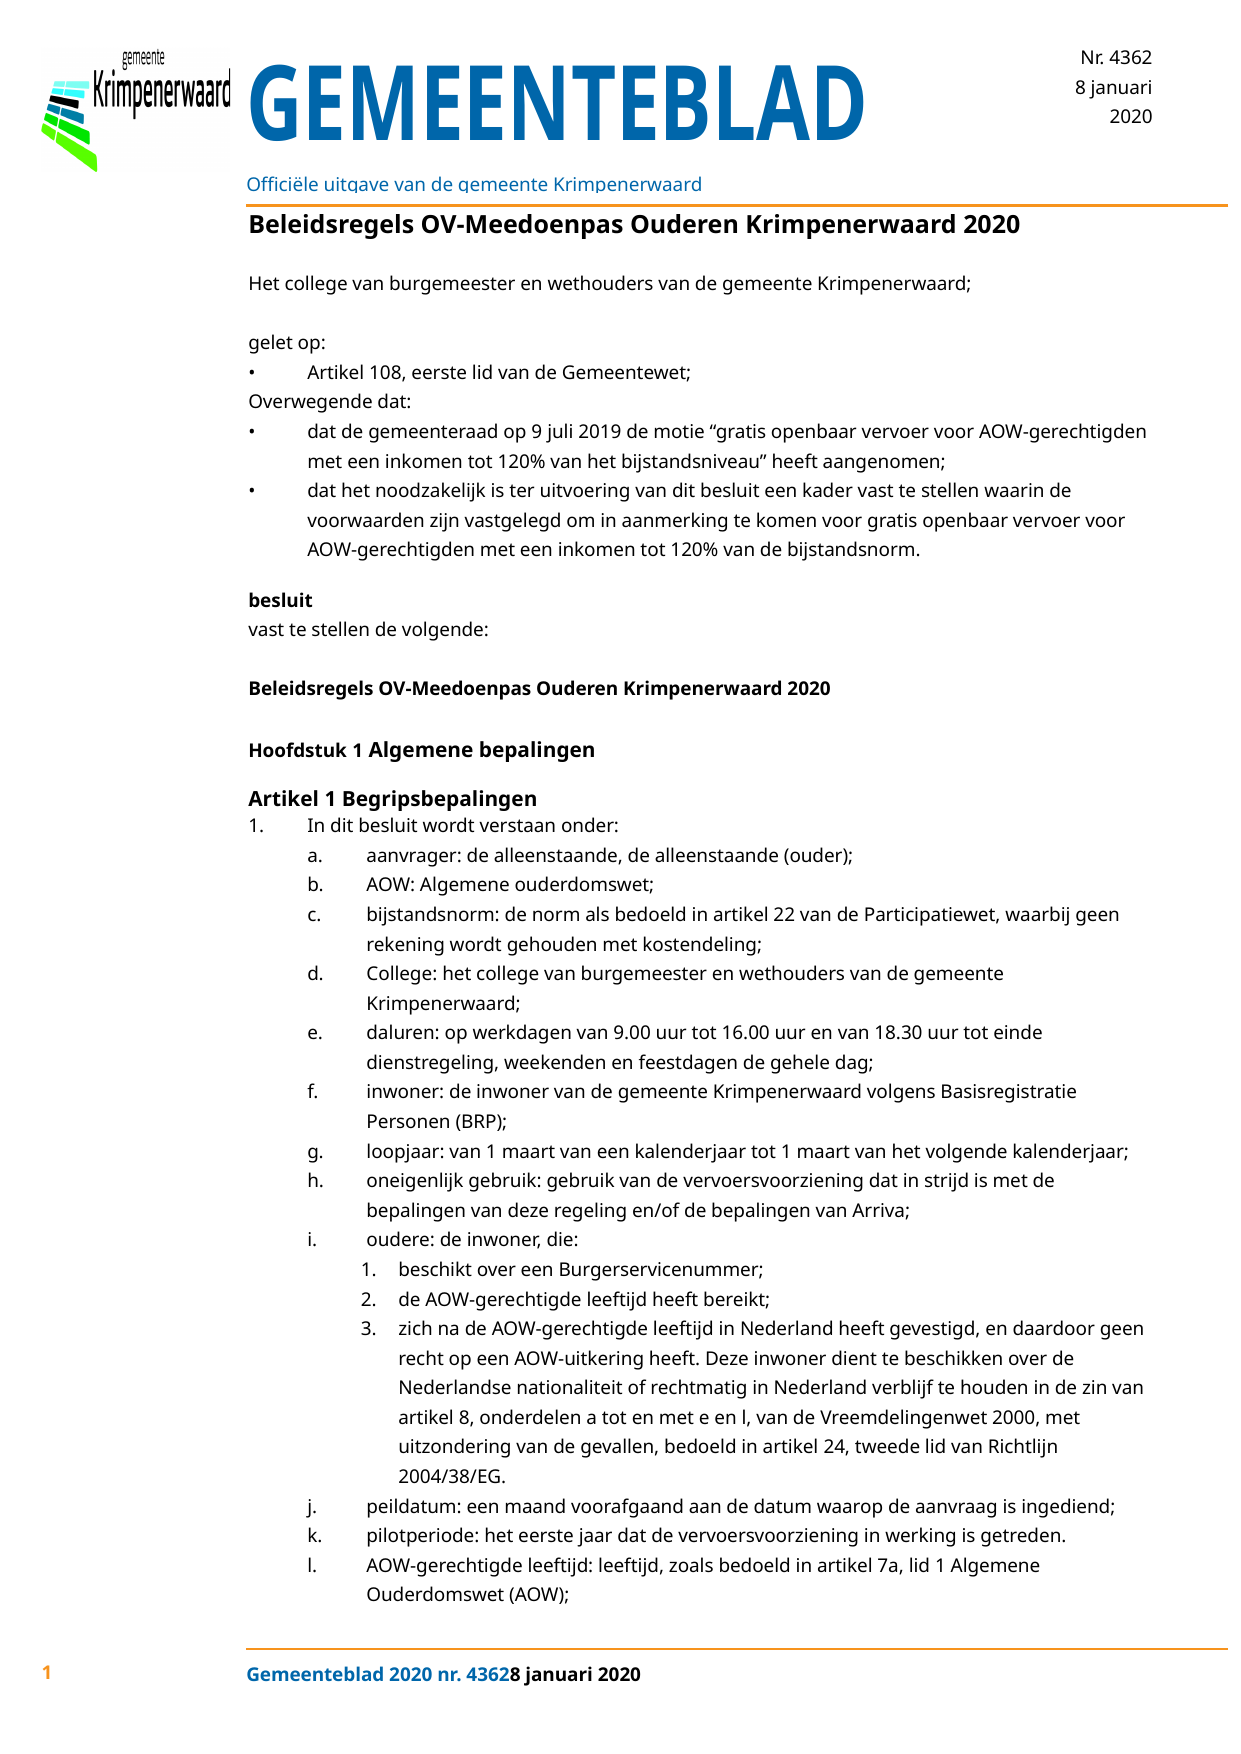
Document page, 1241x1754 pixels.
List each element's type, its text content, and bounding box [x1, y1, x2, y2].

text Beleidsregels OV-Meedoenpas Ouderen Krimpenerwaard 2020 [248, 676, 1152, 701]
list oudere: de inwoner, die: [307, 1227, 1152, 1252]
list AOW-gerechtigde leeftijd: leeftijd, zoals bedoeld in artikel 7a, lid 1 Algemene Ouderdomswet (AOW); [307, 1552, 1152, 1607]
list pilotperiode: het eerste jaar dat de vervoersvoorziening in werking is getreden. [307, 1522, 1152, 1548]
list zich na de AOW-gerechtigde leeftijd in Nederland heeft gevestigd, en daardoor geen recht op een AOW-uitkering heeft. Deze inwoner dient te beschikken over de Nederlandse nationaliteit of rechtmatig in Nederland verblijf te houden in de zin van artikel 8, onderdelen a tot en met e en l, van de Vreemdelingenwet 2000, met uitzondering van de gevallen, bedoeld in artikel 24, tweede lid van Richtlijn 2004/38/EG. [361, 1315, 1152, 1489]
list College: het college van burgemeester en wethouders van de gemeente Krimpenerwaard; [307, 960, 1152, 1016]
text gelet op: [248, 329, 1152, 355]
list dat het noodzakelijk is ter uitvoering van dit besluit een kader vast te stellen waarin de voorwaarden zijn vastgelegd om in aanmerking te komen voor gratis openbaar vervoer voor AOW-gerechtigden met een inkomen tot 120% van de bijstandsnorm. [248, 477, 1152, 562]
list Artikel 108, eerste lid van de Gemeentewet; [248, 359, 1152, 385]
text vast te stellen de volgende: [248, 616, 1152, 642]
text Artikel 1 Begripsbepalingen [248, 784, 1152, 812]
list In dit besluit wordt verstaan onder: [248, 812, 1152, 838]
list loopjaar: van 1 maart van een kalenderjaar tot 1 maart van het volgende kalenderjaar; [307, 1138, 1152, 1164]
text Het college van burgemeester en wethouders van de gemeente Krimpenerwaard; [248, 270, 1152, 296]
list bijstandsnorm: de norm als bedoeld in artikel 22 van de Participatiewet, waarbij geen rekening wordt gehouden met kostendeling; [307, 901, 1152, 957]
text Overwegende dat: [248, 389, 1152, 414]
picture [41, 47, 231, 172]
text Hoofdstuk 1 Algemene bepalingen [248, 735, 1152, 763]
list dat de gemeenteraad op 9 juli 2019 de motie “gratis openbaar vervoer voor AOW-gerechtigden met een inkomen tot 120% van het bijstandsniveau” heeft aangenomen; [248, 418, 1152, 473]
list oneigenlijk gebruik: gebruik van de vervoersvoorziening dat in strijd is met de bepalingen van deze regeling en/of de bepalingen van Arriva; [307, 1167, 1152, 1223]
list inwoner: de inwoner van de gemeente Krimpenerwaard volgens Basisregistratie Personen (BRP); [307, 1079, 1152, 1134]
list beschikt over een Burgerservicenummer; [361, 1256, 1152, 1282]
list AOW: Algemene ouderdomswet; [307, 872, 1152, 897]
text besluit [248, 587, 1152, 613]
list peildatum: een maand voorafgaand aan de datum waarop de aanvraag is ingediend; [307, 1493, 1152, 1519]
list de AOW-gerechtigde leeftijd heeft bereikt; [361, 1286, 1152, 1312]
list daluren: op werkdagen van 9.00 uur tot 16.00 uur en van 18.30 uur tot einde dienstregeling, weekenden en feestdagen de gehele dag; [307, 1019, 1152, 1075]
text Beleidsregels OV-Meedoenpas Ouderen Krimpenerwaard 2020 [248, 207, 1152, 241]
list aanvrager: de alleenstaande, de alleenstaande (ouder); [307, 842, 1152, 868]
